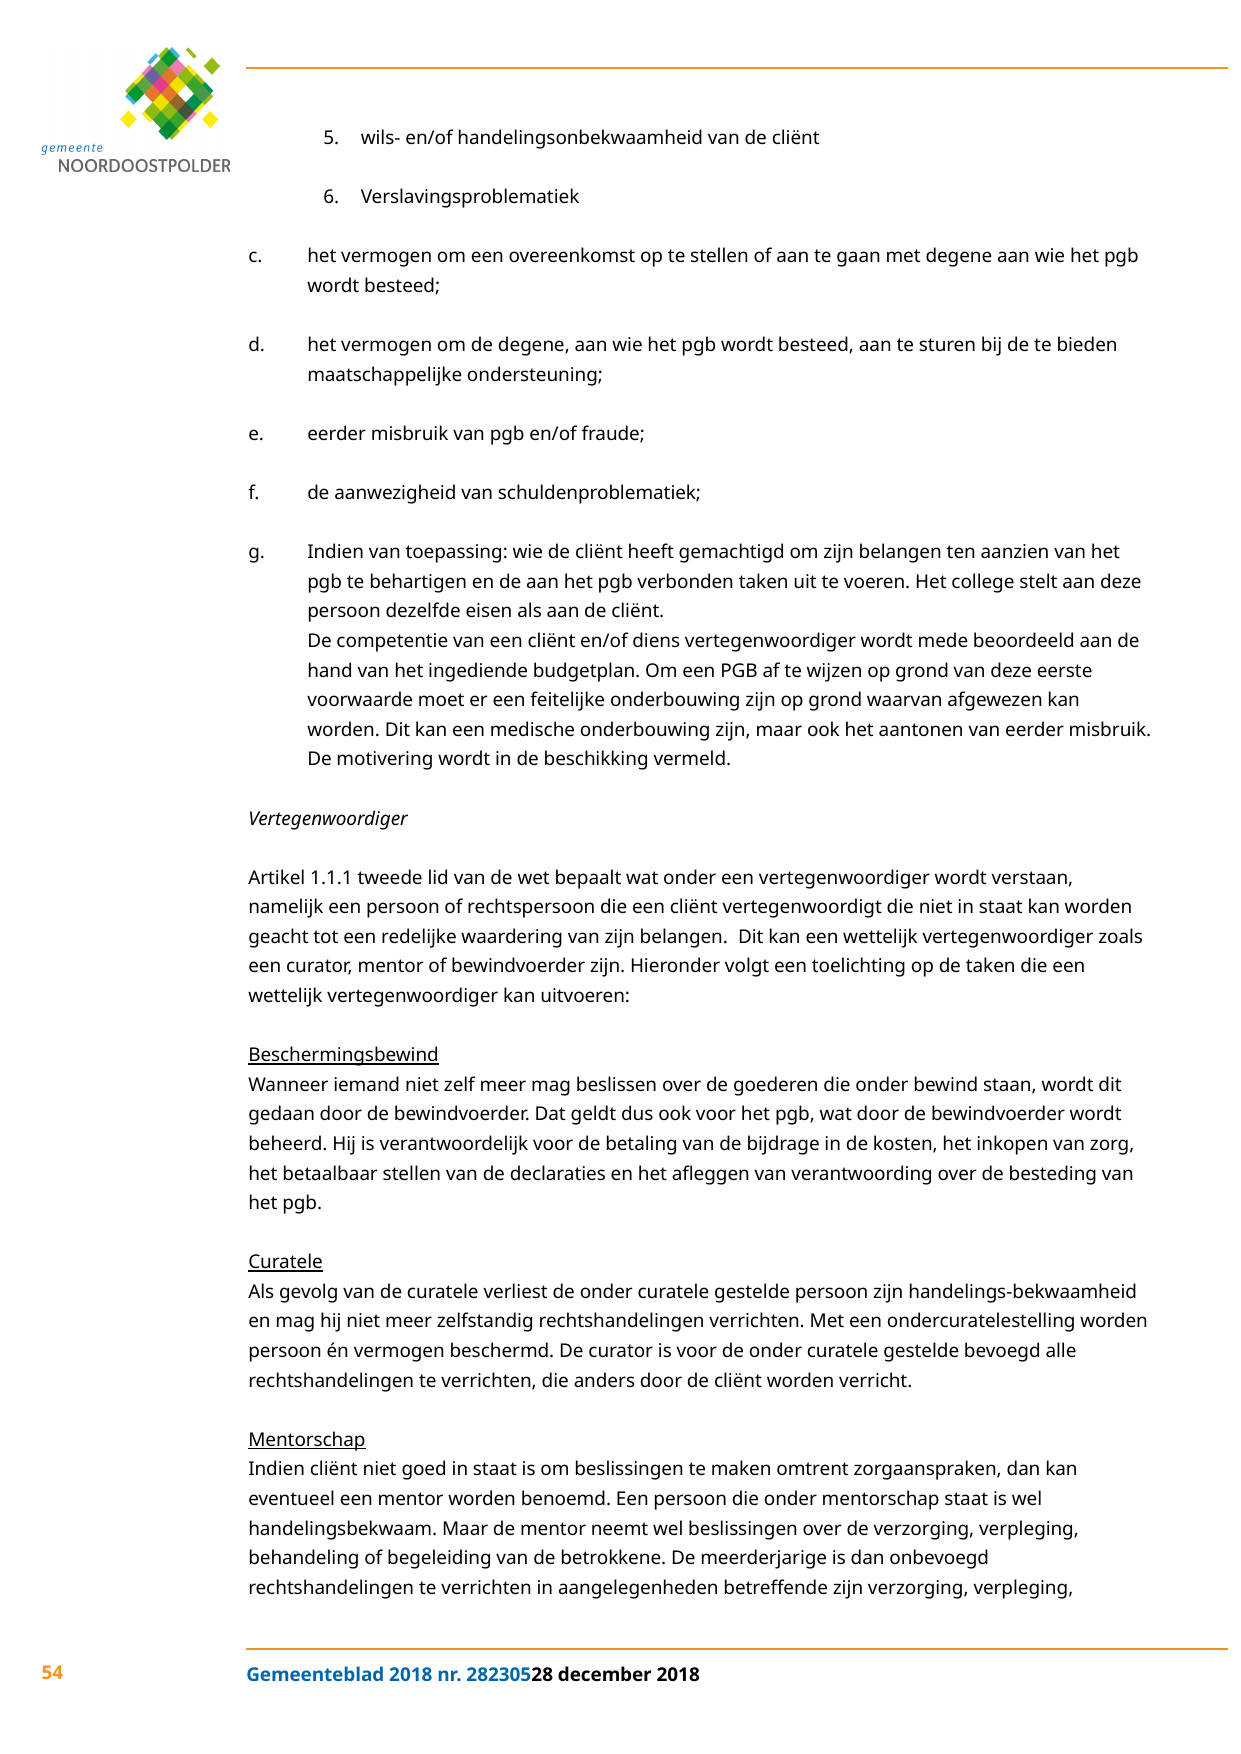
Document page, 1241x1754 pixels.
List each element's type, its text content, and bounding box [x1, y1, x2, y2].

text Beschermingsbewind [248, 1041, 1152, 1067]
text Wanneer iemand niet zelf meer mag beslissen over de goederen die onder bewind staan, wordt dit gedaan door de bewindvoerder. Dat geldt dus ook voor het pgb, wat door de bewindvoerder wordt beheerd. Hij is verantwoordelijk voor de betaling van de bijdrage in de kosten, het inkopen van zorg, het betaalbaar stellen van de declaraties en het afleggen van verantwoording over de besteding van het pgb. [248, 1071, 1152, 1215]
text Vertegenwoordiger [248, 805, 1152, 831]
list het vermogen om de degene, aan wie het pgb wordt besteed, aan te sturen bij de te bieden maatschappelijke ondersteuning; [248, 331, 1152, 387]
text Mentorschap [248, 1426, 1152, 1452]
list Indien van toepassing: wie de cliënt heeft gemachtigd om zijn belangen ten aanzien van het pgb te behartigen en de aan het pgb verbonden taken uit te voeren. Het college stelt aan deze persoon dezelfde eisen als aan de cliënt. [248, 538, 1152, 623]
text Als gevolg van de curatele verliest de onder curatele gestelde persoon zijn handelings-bekwaamheid en mag hij niet meer zelfstandig rechtshandelingen verrichten. Met een ondercuratelestelling worden persoon én vermogen beschermd. De curator is voor de onder curatele gestelde bevoegd alle rechtshandelingen te verrichten, die anders door de cliënt worden verricht. [248, 1278, 1152, 1393]
list het vermogen om een overeenkomst op te stellen of aan te gaan met degene aan wie het pgb wordt besteed; [248, 243, 1152, 298]
picture [41, 47, 231, 172]
text Artikel 1.1.1 tweede lid van de wet bepaalt wat onder een vertegenwoordiger wordt verstaan, namelijk een persoon of rechtspersoon die een cliënt vertegenwoordigt die niet in staat kan worden geacht tot een redelijke waardering van zijn belangen. Dit kan een wettelijk vertegenwoordiger zoals een curator, mentor of bewindvoerder zijn. Hieronder volgt een toelichting op de taken die een wettelijk vertegenwoordiger kan uitvoeren: [248, 864, 1152, 1008]
list De competentie van een cliënt en/of diens vertegenwoordiger wordt mede beoordeeld aan de hand van het ingediende budgetplan. Om een PGB af te wijzen op grond van deze eerste voorwaarde moet er een feitelijke onderbouwing zijn op grond waarvan afgewezen kan worden. Dit kan een medische onderbouwing zijn, maar ook het aantonen van eerder misbruik. De motivering wordt in de beschikking vermeld. [248, 627, 1152, 771]
list Verslavingsproblematiek [323, 183, 1152, 209]
list wils- en/of handelingsonbekwaamheid van de cliënt [323, 124, 1152, 150]
list de aanwezigheid van schuldenproblematiek; [248, 479, 1152, 505]
text Indien cliënt niet goed in staat is om beslissingen te maken omtrent zorgaanspraken, dan kan eventueel een mentor worden benoemd. Een persoon die onder mentorschap staat is wel handelingsbekwaam. Maar de mentor neemt wel beslissingen over de verzorging, verpleging, behandeling of begeleiding van de betrokkene. De meerderjarige is dan onbevoegd rechtshandelingen te verrichten in aangelegenheden betreffende zijn verzorging, verpleging, [248, 1456, 1152, 1600]
list eerder misbruik van pgb en/of fraude; [248, 420, 1152, 446]
text Curatele [248, 1248, 1152, 1274]
